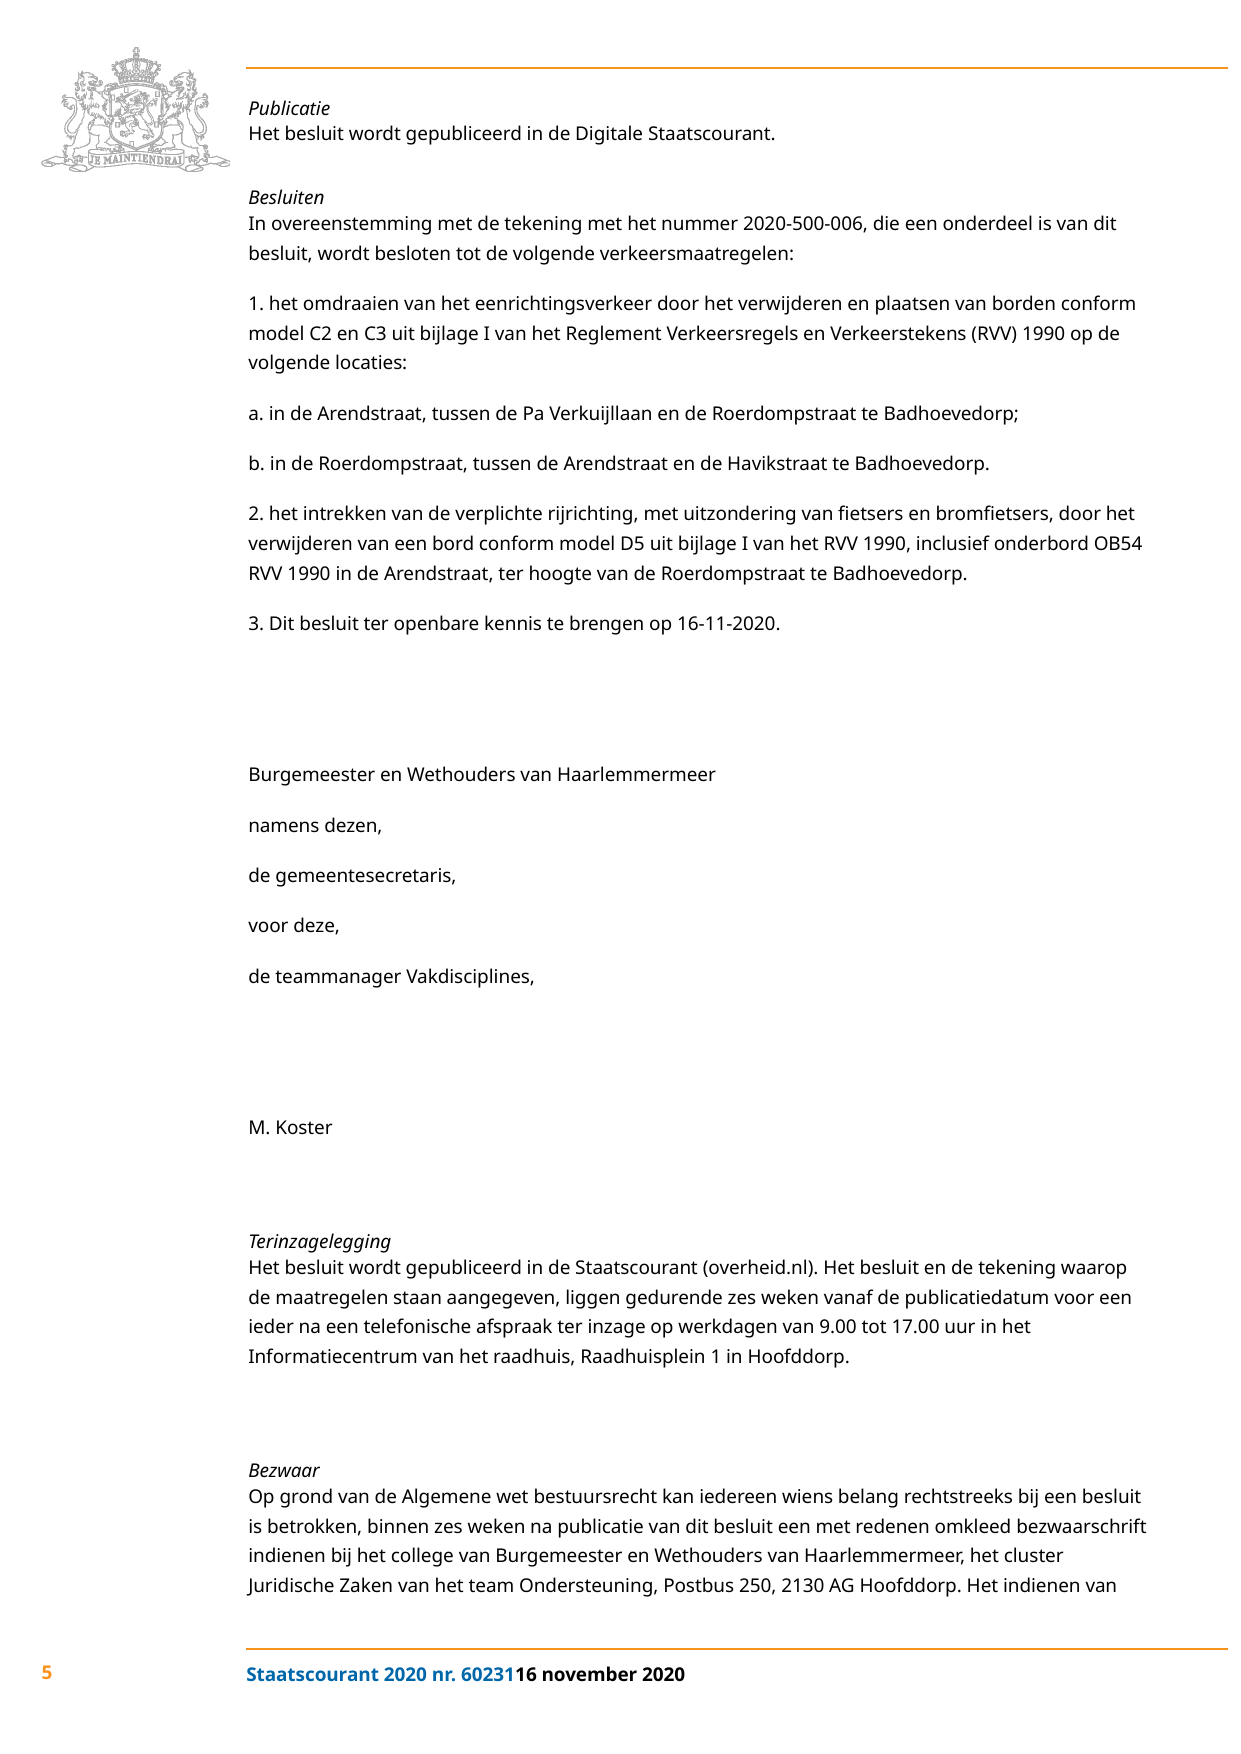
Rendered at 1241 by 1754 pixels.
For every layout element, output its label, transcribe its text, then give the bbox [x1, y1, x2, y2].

text voor deze, [248, 913, 1152, 938]
text 2. het intrekken van de verplichte rijrichting, met uitzondering van fietsers en bromfietsers, door het verwijderen van een bord conform model D5 uit bijlage I van het RVV 1990, inclusief onderbord OB54 RVV 1990 in de Arendstraat, ter hoogte van de Roerdompstraat te Badhoevedorp. [248, 501, 1152, 586]
text Besluiten [248, 184, 1152, 210]
text In overeenstemming met de tekening met het nummer 2020-500-006, die een onderdeel is van dit besluit, wordt besloten tot de volgende verkeersmaatregelen: [248, 210, 1152, 266]
picture [41, 47, 231, 172]
text Terinzagelegging [248, 1229, 1152, 1254]
text M. Koster [248, 1114, 1152, 1140]
text b. in de Roerdompstraat, tussen de Arendstraat en de Havikstraat te Badhoevedorp. [248, 450, 1152, 476]
text Bezwaar [248, 1458, 1152, 1483]
text Publicatie [248, 95, 1152, 121]
text 3. Dit besluit ter openbare kennis te brengen op 16-11-2020. [248, 610, 1152, 636]
text namens dezen, [248, 812, 1152, 838]
text a. in de Arendstraat, tussen de Pa Verkuijllaan en de Roerdompstraat te Badhoevedorp; [248, 400, 1152, 426]
text Het besluit wordt gepubliceerd in de Staatscourant (overheid.nl). Het besluit en de tekening waarop de maatregelen staan aangegeven, liggen gedurende zes weken vanaf de publicatiedatum voor een ieder na een telefonische afspraak ter inzage op werkdagen van 9.00 tot 17.00 uur in het Informatiecentrum van het raadhuis, Raadhuisplein 1 in Hoofddorp. [248, 1254, 1152, 1369]
text Het besluit wordt gepubliceerd in de Digitale Staatscourant. [248, 121, 1152, 146]
text Op grond van de Algemene wet bestuursrecht kan iedereen wiens belang rechtstreeks bij een besluit is betrokken, binnen zes weken na publicatie van dit besluit een met redenen omkleed bezwaarschrift indienen bij het college van Burgemeester en Wethouders van Haarlemmermeer, het cluster Juridische Zaken van het team Ondersteuning, Postbus 250, 2130 AG Hoofddorp. Het indienen van [248, 1483, 1152, 1598]
text de teammanager Vakdisciplines, [248, 963, 1152, 989]
text 1. het omdraaien van het eenrichtingsverkeer door het verwijderen en plaatsen van borden conform model C2 en C3 uit bijlage I van het Reglement Verkeersregels en Verkeerstekens (RVV) 1990 op de volgende locaties: [248, 290, 1152, 375]
text de gemeentesecretaris, [248, 862, 1152, 888]
text Burgemeester en Wethouders van Haarlemmermeer [248, 761, 1152, 787]
